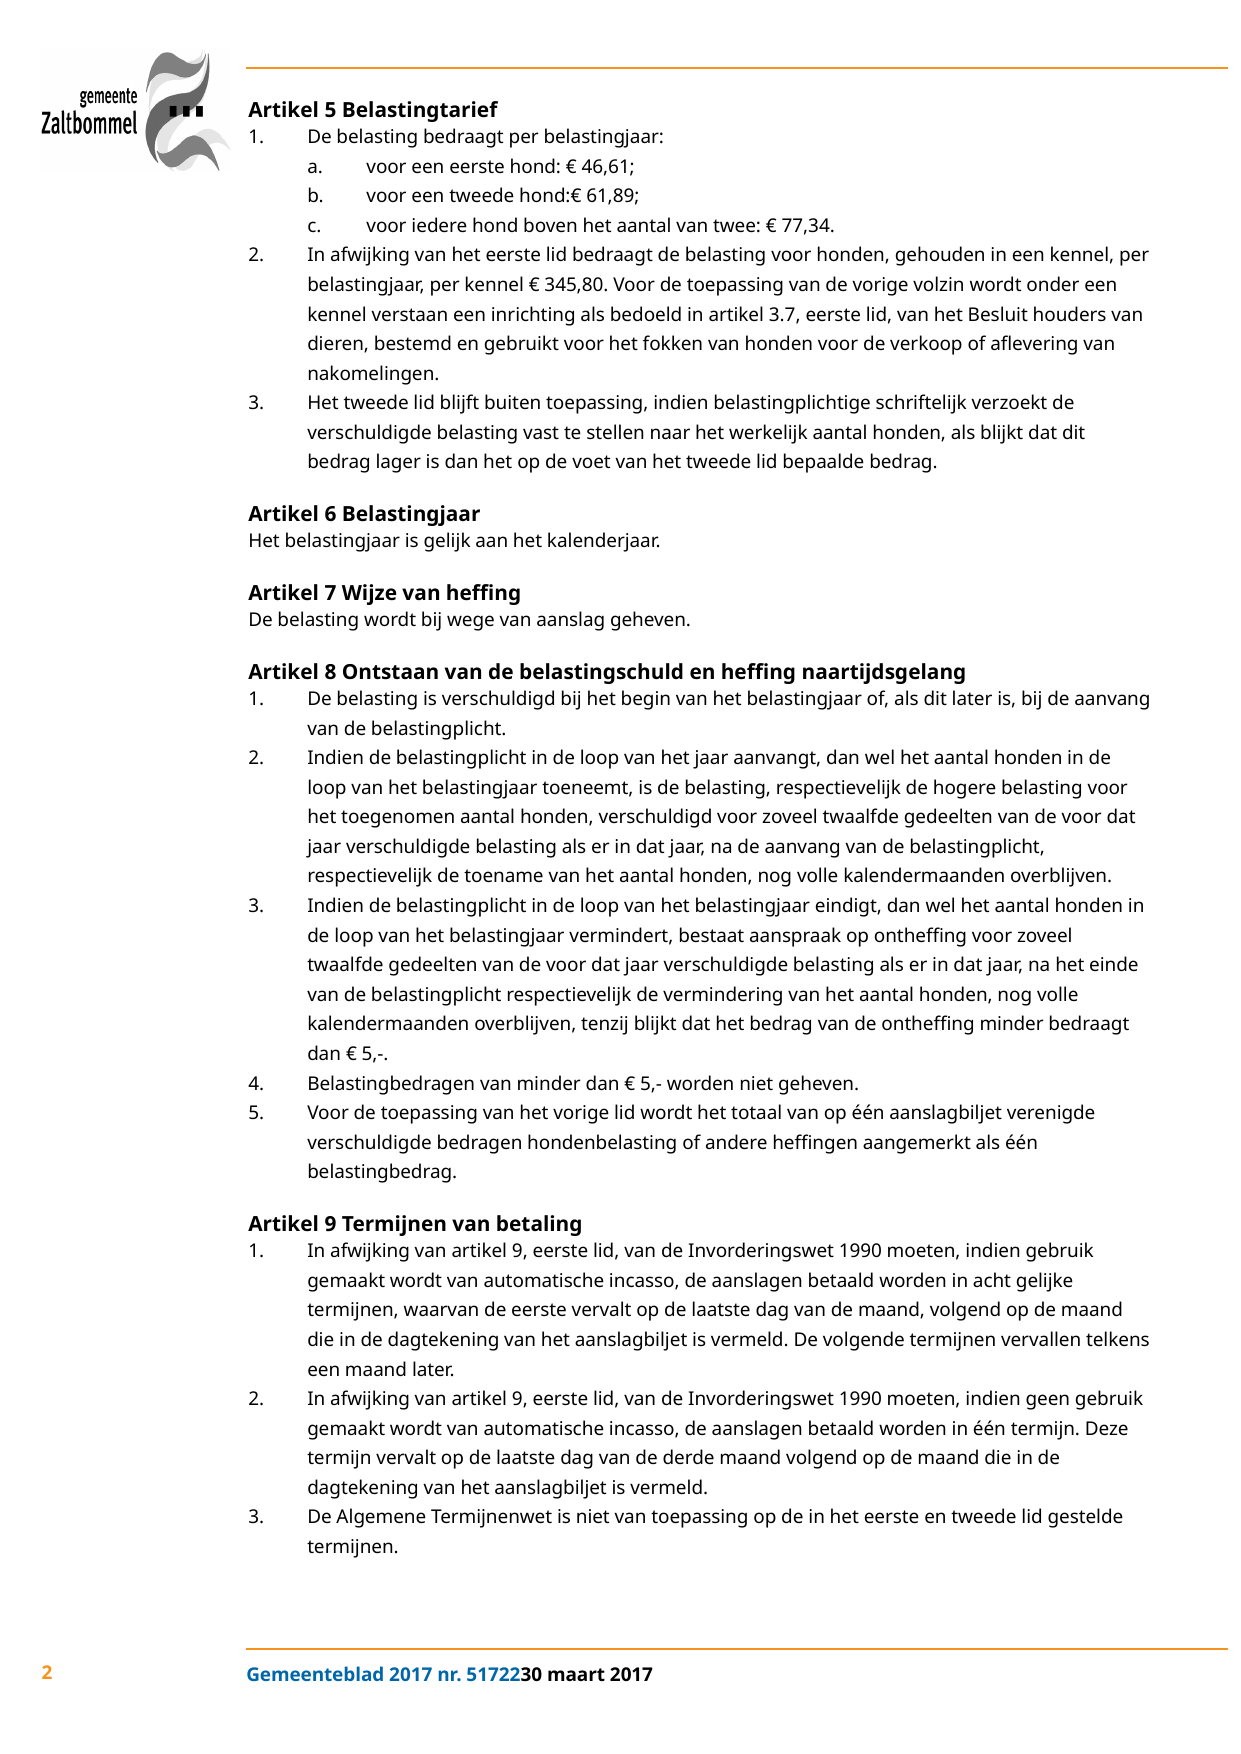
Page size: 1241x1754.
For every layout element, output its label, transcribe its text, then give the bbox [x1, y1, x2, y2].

text Artikel 8 Ontstaan van de belastingschuld en heffing naartijdsgelang [248, 657, 1152, 685]
text Artikel 7 Wijze van heffing [248, 578, 1152, 606]
list Indien de belastingplicht in de loop van het jaar aanvangt, dan wel het aantal honden in de loop van het belastingjaar toeneemt, is de belasting, respectievelijk de hogere belasting voor het toegenomen aantal honden, verschuldigd voor zoveel twaalfde gedeelten van de voor dat jaar verschuldigde belasting als er in dat jaar, na de aanvang van de belastingplicht, respectievelijk de toename van het aantal honden, nog volle kalendermaanden overblijven. [248, 744, 1152, 888]
list Het tweede lid blijft buiten toepassing, indien belastingplichtige schriftelijk verzoekt de verschuldigde belasting vast te stellen naar het werkelijk aantal honden, als blijkt dat dit bedrag lager is dan het op de voet van het tweede lid bepaalde bedrag. [248, 389, 1152, 474]
text Artikel 9 Termijnen van betaling [248, 1209, 1152, 1237]
list In afwijking van artikel 9, eerste lid, van de Invorderingswet 1990 moeten, indien geen gebruik gemaakt wordt van automatische incasso, de aanslagen betaald worden in één termijn. Deze termijn vervalt op de laatste dag van de derde maand volgend op de maand die in de dagtekening van het aanslagbiljet is vermeld. [248, 1385, 1152, 1500]
text De belasting wordt bij wege van aanslag geheven. [248, 606, 1152, 632]
list De belasting bedraagt per belastingjaar: [248, 123, 1152, 149]
list Belastingbedragen van minder dan € 5,- worden niet geheven. [248, 1070, 1152, 1096]
text Artikel 6 Belastingjaar [248, 499, 1152, 527]
list voor een tweede hond:€ 61,89; [307, 182, 1152, 208]
list In afwijking van het eerste lid bedraagt de belasting voor honden, gehouden in een kennel, per belastingjaar, per kennel € 345,80. Voor de toepassing van de vorige volzin wordt onder een kennel verstaan een inrichting als bedoeld in artikel 3.7, eerste lid, van het Besluit houders van dieren, bestemd en gebruikt voor het fokken van honden voor de verkoop of aflevering van nakomelingen. [248, 242, 1152, 386]
list De belasting is verschuldigd bij het begin van het belastingjaar of, als dit later is, bij de aanvang van de belastingplicht. [248, 685, 1152, 741]
list Indien de belastingplicht in de loop van het belastingjaar eindigt, dan wel het aantal honden in de loop van het belastingjaar vermindert, bestaat aanspraak op ontheffing voor zoveel twaalfde gedeelten van de voor dat jaar verschuldigde belasting als er in dat jaar, na het einde van de belastingplicht respectievelijk de vermindering van het aantal honden, nog volle kalendermaanden overblijven, tenzij blijkt dat het bedrag van de ontheffing minder bedraagt dan € 5,-. [248, 892, 1152, 1066]
list In afwijking van artikel 9, eerste lid, van de Invorderingswet 1990 moeten, indien gebruik gemaakt wordt van automatische incasso, de aanslagen betaald worden in acht gelijke termijnen, waarvan de eerste vervalt op de laatste dag van de maand, volgend op de maand die in de dagtekening van het aanslagbiljet is vermeld. De volgende termijnen vervallen telkens een maand later. [248, 1237, 1152, 1381]
list Voor de toepassing van het vorige lid wordt het totaal van op één aanslagbiljet verenigde verschuldigde bedragen hondenbelasting of andere heffingen aangemerkt als één belastingbedrag. [248, 1099, 1152, 1184]
list De Algemene Termijnenwet is niet van toepassing op de in het eerste en tweede lid gestelde termijnen. [248, 1504, 1152, 1559]
picture [41, 47, 231, 172]
list voor iedere hond boven het aantal van twee: € 77,34. [307, 212, 1152, 238]
list voor een eerste hond: € 46,61; [307, 153, 1152, 178]
text Het belastingjaar is gelijk aan het kalenderjaar. [248, 527, 1152, 553]
text Artikel 5 Belastingtarief [248, 95, 1152, 123]
